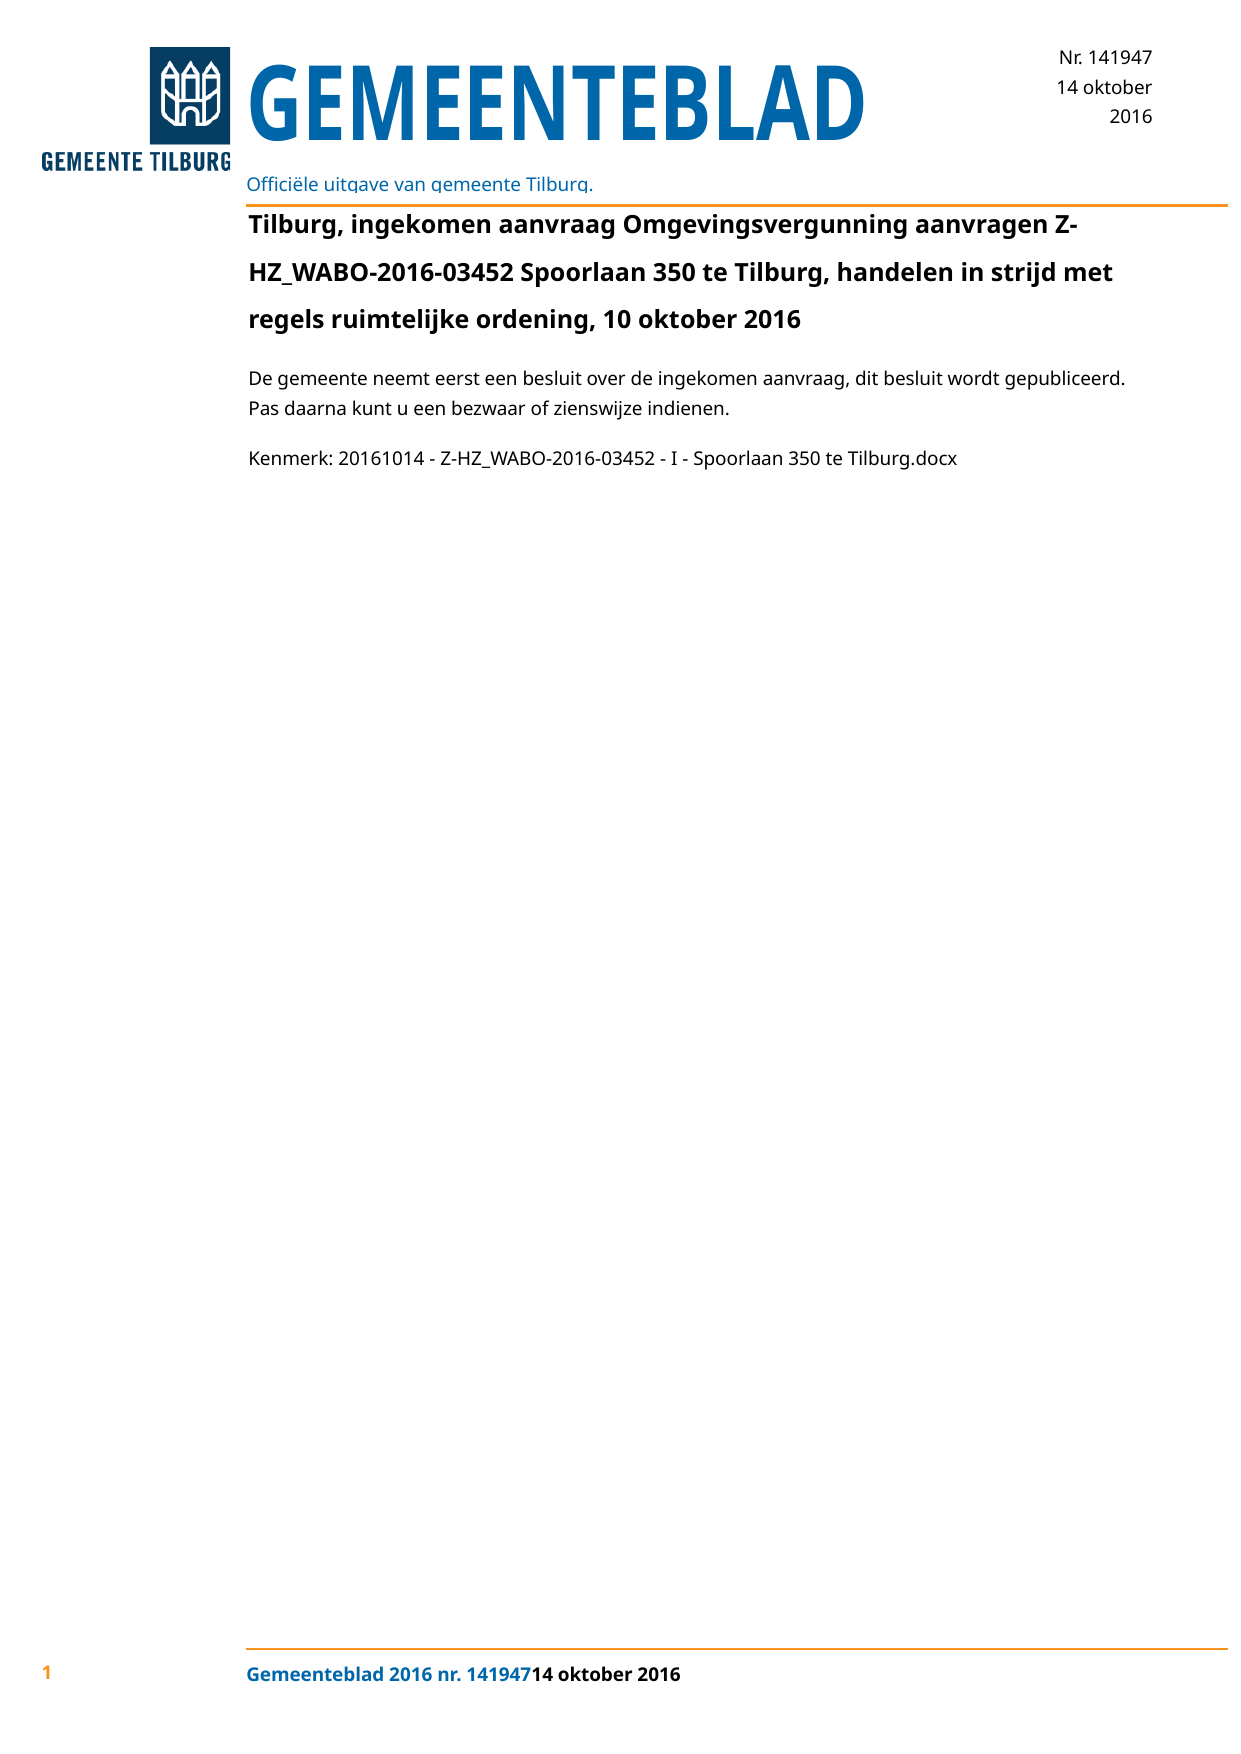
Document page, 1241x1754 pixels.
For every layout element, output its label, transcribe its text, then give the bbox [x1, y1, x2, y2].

text Kenmerk: 20161014 - Z-HZ_WABO-2016-03452 - I - Spoorlaan 350 te Tilburg.docx [248, 446, 1152, 471]
text Tilburg, ingekomen aanvraag Omgevingsvergunning aanvragen Z-HZ_WABO-2016-03452 Spoorlaan 350 te Tilburg, handelen in strijd met regels ruimtelijke ordening, 10 oktober 2016 [248, 207, 1152, 336]
picture [41, 47, 231, 172]
text De gemeente neemt eerst een besluit over de ingekomen aanvraag, dit besluit wordt gepubliceerd. Pas daarna kunt u een bezwaar of zienswijze indienen. [248, 366, 1152, 421]
